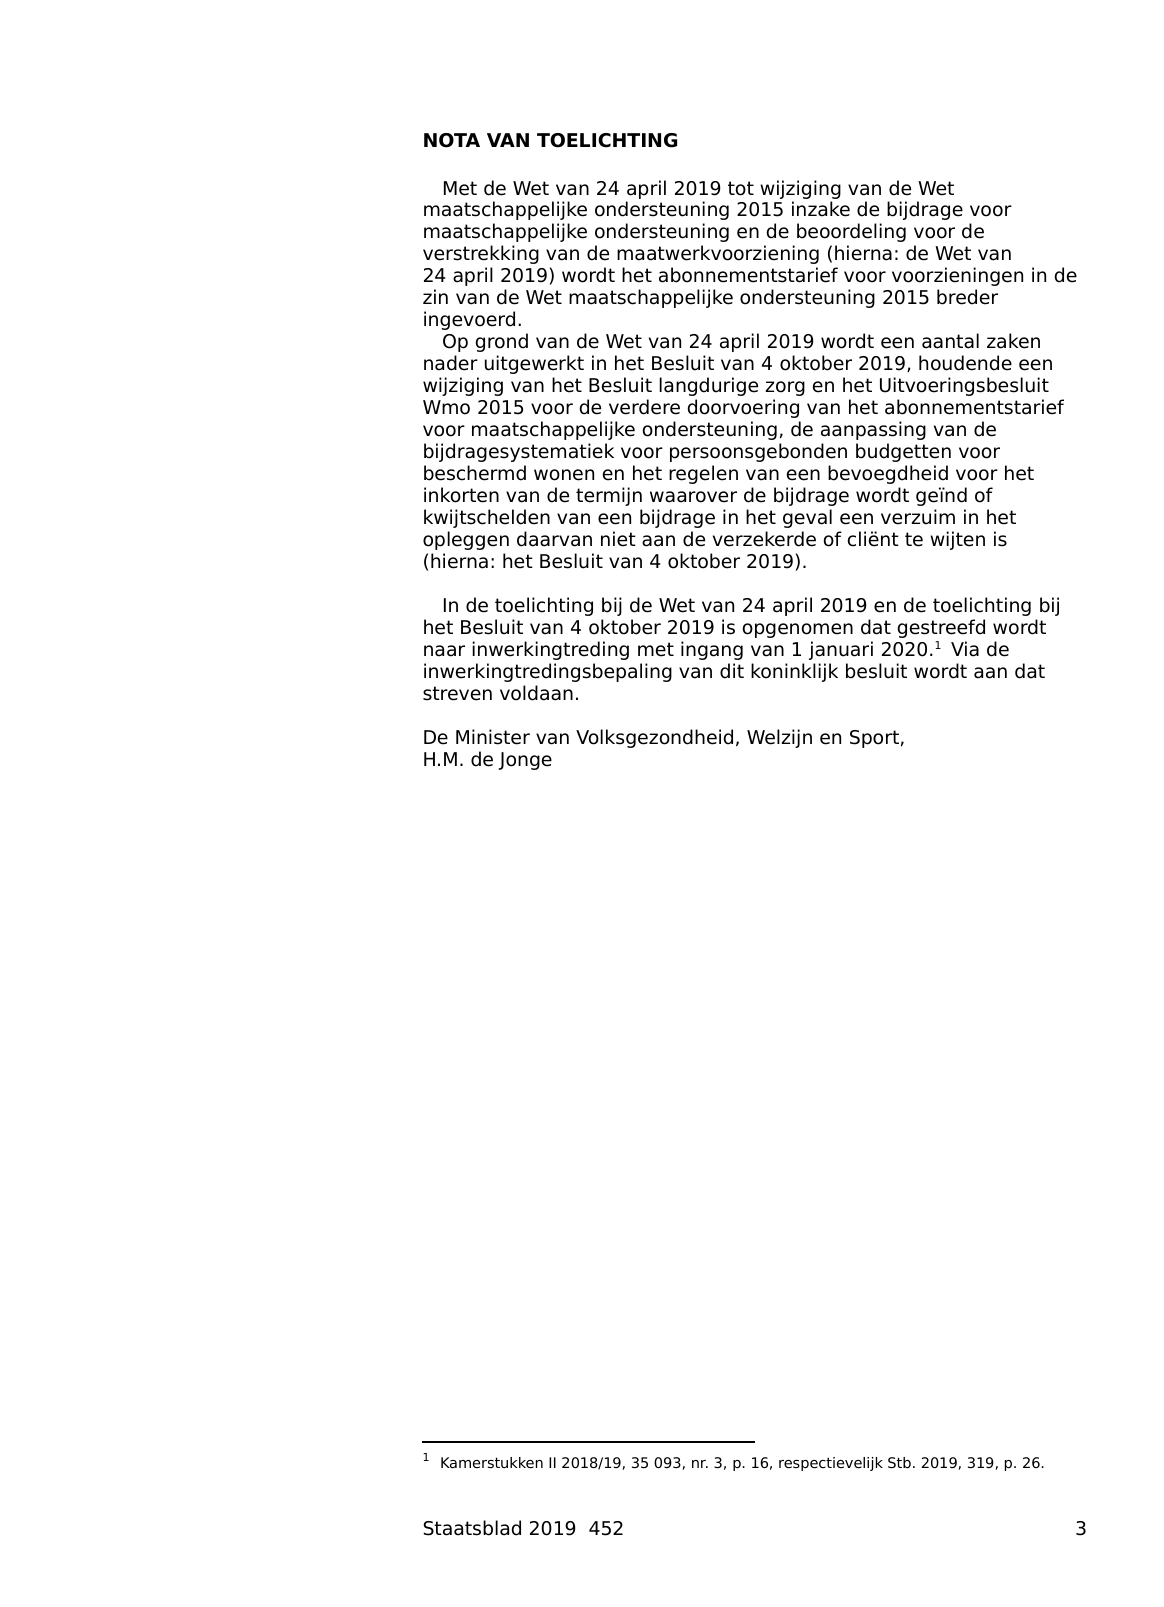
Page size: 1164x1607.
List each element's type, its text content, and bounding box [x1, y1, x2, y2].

text In de toelichting bij de Wet van 24 april 2019 en de toelichting bij het Besluit van 4 oktober 2019 is opgenomen dat gestreefd wordt naar inwerkingtreding met ingang van 1 januari 2020. Via de inwerkingtredingsbepaling van dit koninklijk besluit wordt aan dat streven voldaan. [422, 595, 1087, 705]
text De Minister van Volksgezondheid, Welzijn en Sport, H.M. de Jonge [422, 727, 1087, 771]
text Met de Wet van 24 april 2019 tot wijziging van de Wet maatschappelijke ondersteuning 2015 inzake de bijdrage voor maatschappelijke ondersteuning en de beoordeling voor de verstrekking van de maatwerkvoorziening (hierna: de Wet van 24 april 2019) wordt het abonnementstarief voor voorzieningen in de zin van de Wet maatschappelijke ondersteuning 2015 breder ingevoerd. [422, 177, 1087, 331]
subtitle NOTA VAN TOELICHTING [422, 130, 1087, 152]
text Kamerstukken II 2018/19, 35 093, nr. 3, p. 16, respectievelijk Stb. 2019, 319, p. 26. [422, 1451, 1087, 1473]
text Op grond van de Wet van 24 april 2019 wordt een aantal zaken nader uitgewerkt in het Besluit van 4 oktober 2019, houdende een wijziging van het Besluit langdurige zorg en het Uitvoeringsbesluit Wmo 2015 voor de verdere doorvoering van het abonnementstarief voor maatschappelijke ondersteuning, de aanpassing van de bijdragesystematiek voor persoonsgebonden budgetten voor beschermd wonen en het regelen van een bevoegdheid voor het inkorten van de termijn waarover de bijdrage wordt geïnd of kwijtschelden van een bijdrage in het geval een verzuim in het opleggen daarvan niet aan de verzekerde of cliënt te wijten is (hierna: het Besluit van 4 oktober 2019). [422, 331, 1087, 573]
